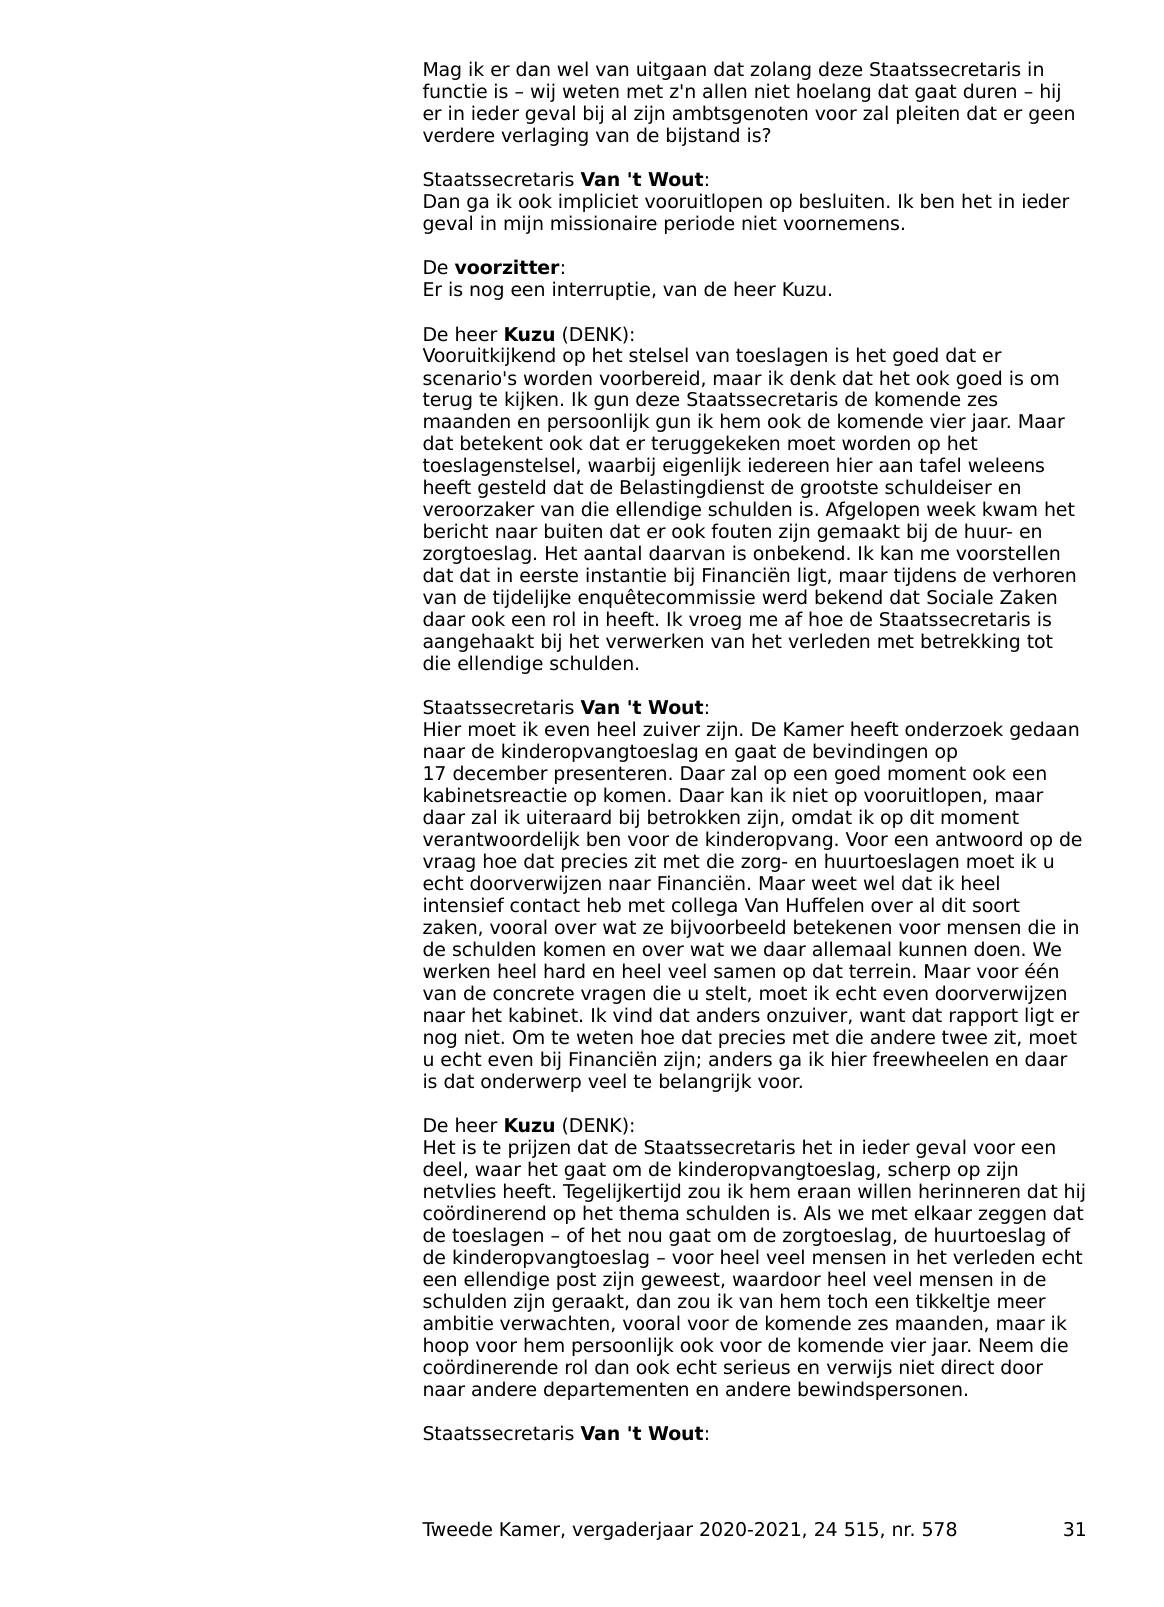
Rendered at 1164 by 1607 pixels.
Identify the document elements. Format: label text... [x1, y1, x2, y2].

text Staatssecretaris Van 't Wout: [422, 169, 1087, 191]
text Vooruitkijkend op het stelsel van toeslagen is het goed dat er scenario's worden voorbereid, maar ik denk dat het ook goed is om terug te kijken. Ik gun deze Staatssecretaris de komende zes maanden en persoonlijk gun ik hem ook de komende vier jaar. Maar dat betekent ook dat er teruggekeken moet worden op het toeslagenstelsel, waarbij eigenlijk iedereen hier aan tafel weleens heeft gesteld dat de Belastingdienst de grootste schuldeiser en veroorzaker van die ellendige schulden is. Afgelopen week kwam het bericht naar buiten dat er ook fouten zijn gemaakt bij de huur- en zorgtoeslag. Het aantal daarvan is onbekend. Ik kan me voorstellen dat dat in eerste instantie bij Financiën ligt, maar tijdens de verhoren van de tijdelijke enquêtecommissie werd bekend dat Sociale Zaken daar ook een rol in heeft. Ik vroeg me af hoe de Staatssecretaris is aangehaakt bij het verwerken van het verleden met betrekking tot die ellendige schulden. [422, 345, 1087, 675]
text Hier moet ik even heel zuiver zijn. De Kamer heeft onderzoek gedaan naar de kinderopvangtoeslag en gaat de bevindingen op 17 december presenteren. Daar zal op een goed moment ook een kabinetsreactie op komen. Daar kan ik niet op vooruitlopen, maar daar zal ik uiteraard bij betrokken zijn, omdat ik op dit moment verantwoordelijk ben voor de kinderopvang. Voor een antwoord op de vraag hoe dat precies zit met die zorg- en huurtoeslagen moet ik u echt doorverwijzen naar Financiën. Maar weet wel dat ik heel intensief contact heb met collega Van Huffelen over al dit soort zaken, vooral over wat ze bijvoorbeeld betekenen voor mensen die in de schulden komen en over wat we daar allemaal kunnen doen. We werken heel hard en heel veel samen op dat terrein. Maar voor één van de concrete vragen die u stelt, moet ik echt even doorverwijzen naar het kabinet. Ik vind dat anders onzuiver, want dat rapport ligt er nog niet. Om te weten hoe dat precies met die andere twee zit, moet u echt even bij Financiën zijn; anders ga ik hier freewheelen en daar is dat onderwerp veel te belangrijk voor. [422, 719, 1087, 1093]
text Staatssecretaris Van 't Wout: [422, 1423, 1087, 1445]
text Mag ik er dan wel van uitgaan dat zolang deze Staatssecretaris in functie is – wij weten met z'n allen niet hoelang dat gaat duren – hij er in ieder geval bij al zijn ambtsgenoten voor zal pleiten dat er geen verdere verlaging van de bijstand is? [422, 59, 1087, 147]
text Dan ga ik ook impliciet vooruitlopen op besluiten. Ik ben het in ieder geval in mijn missionaire periode niet voornemens. [422, 191, 1087, 235]
text De heer Kuzu (DENK): [422, 1115, 1087, 1137]
text Het is te prijzen dat de Staatssecretaris het in ieder geval voor een deel, waar het gaat om de kinderopvangtoeslag, scherp op zijn netvlies heeft. Tegelijkertijd zou ik hem eraan willen herinneren dat hij coördinerend op het thema schulden is. Als we met elkaar zeggen dat de toeslagen – of het nou gaat om de zorgtoeslag, de huurtoeslag of de kinderopvangtoeslag – voor heel veel mensen in het verleden echt een ellendige post zijn geweest, waardoor heel veel mensen in de schulden zijn geraakt, dan zou ik van hem toch een tikkeltje meer ambitie verwachten, vooral voor de komende zes maanden, maar ik hoop voor hem persoonlijk ook voor de komende vier jaar. Neem die coördinerende rol dan ook echt serieus en verwijs niet direct door naar andere departementen en andere bewindspersonen. [422, 1137, 1087, 1401]
text Staatssecretaris Van 't Wout: [422, 697, 1087, 719]
text De voorzitter: [422, 257, 1087, 279]
text De heer Kuzu (DENK): [422, 323, 1087, 345]
text Er is nog een interruptie, van de heer Kuzu. [422, 279, 1087, 301]
